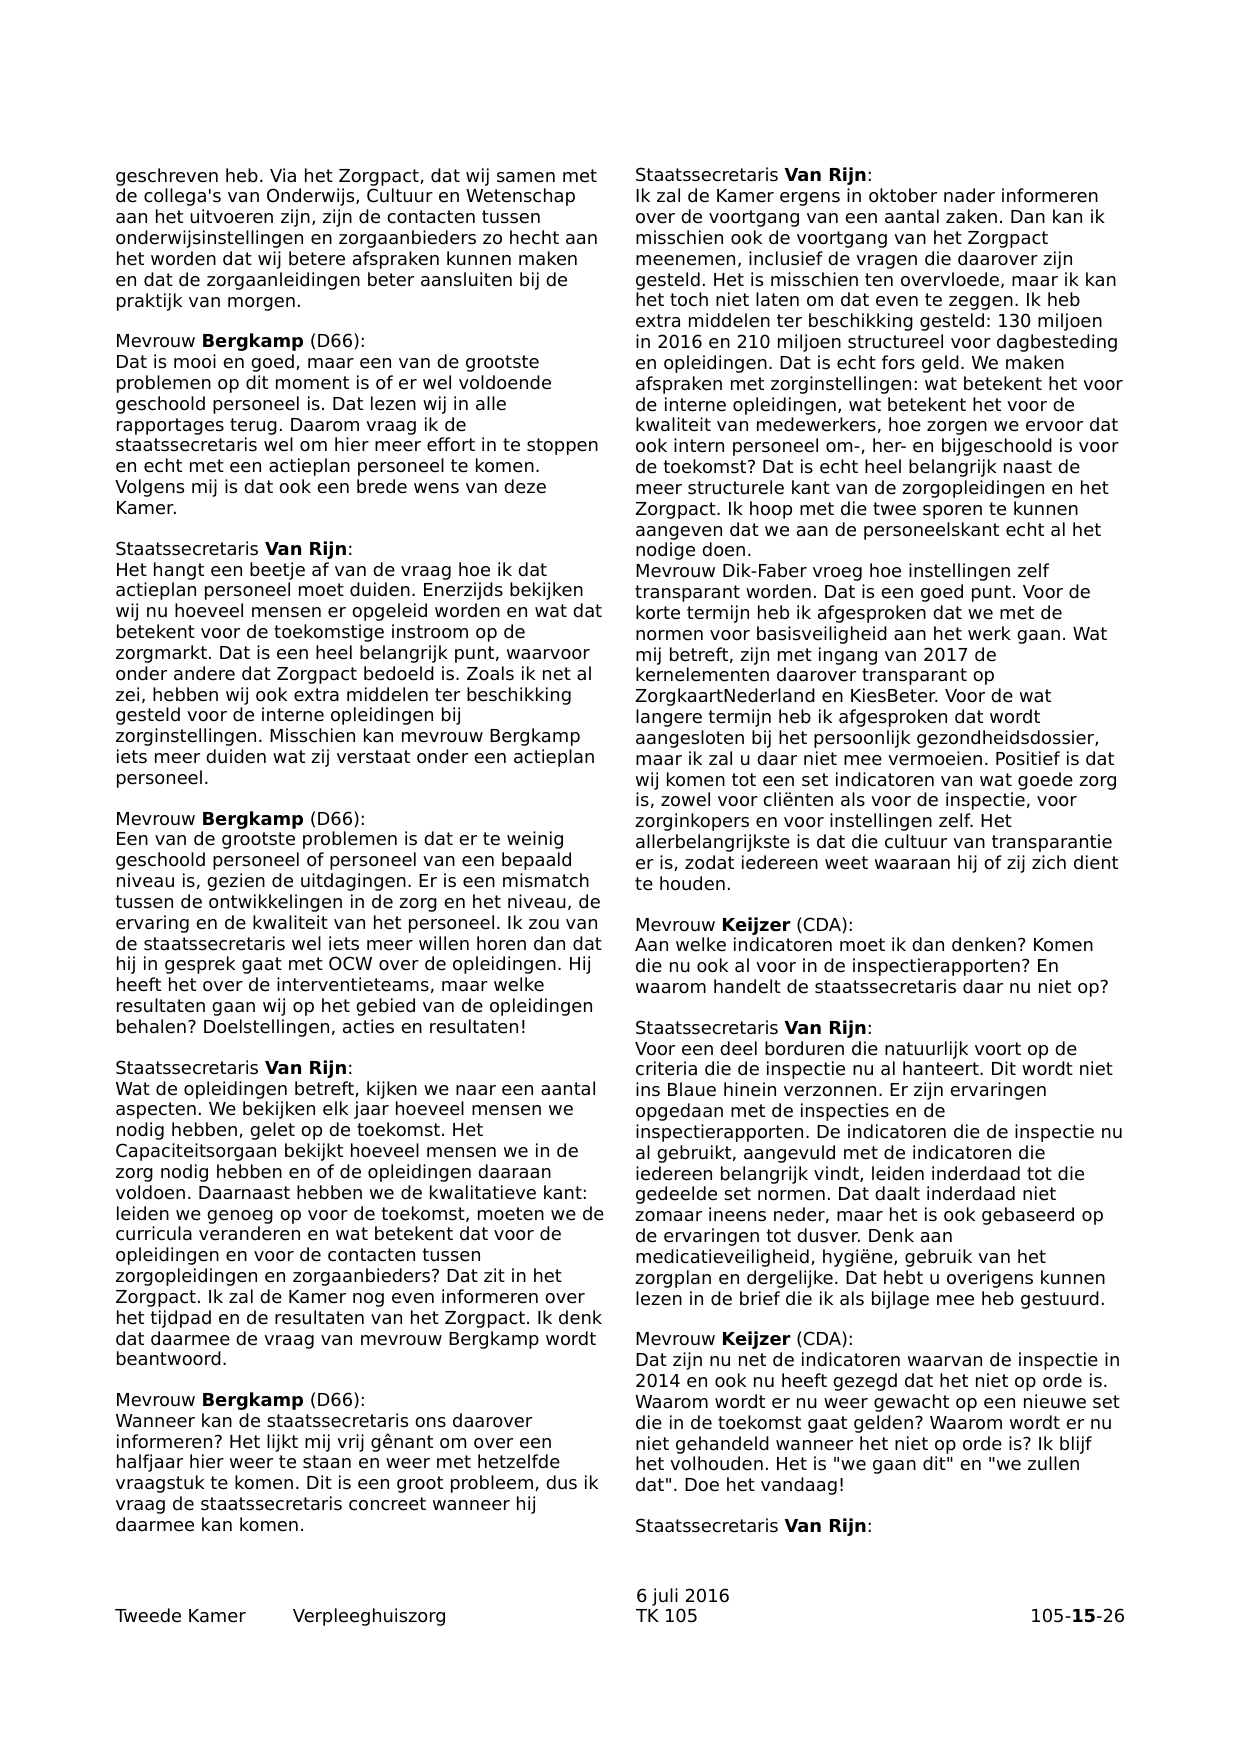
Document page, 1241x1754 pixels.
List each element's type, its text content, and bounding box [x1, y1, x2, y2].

text Mevrouw Keijzer (CDA): [635, 1329, 1125, 1350]
text Mevrouw Keijzer (CDA): [635, 914, 1125, 935]
text Staatssecretaris Van Rijn: [115, 1057, 605, 1078]
text Staatssecretaris Van Rijn: [635, 1516, 1125, 1536]
text Mevrouw Bergkamp (D66): [115, 331, 605, 352]
text Staatssecretaris Van Rijn: [635, 1018, 1125, 1038]
text Mevrouw Bergkamp (D66): [115, 808, 605, 829]
text Ik zal de Kamer ergens in oktober nader informeren over de voortgang van een aantal zaken. Dan kan ik misschien ook de voortgang van het Zorgpact meenemen, inclusief de vragen die daarover zijn gesteld. Het is misschien ten overvloede, maar ik kan het toch niet laten om dat even te zeggen. Ik heb extra middelen ter beschikking gesteld: 130 miljoen in 2016 en 210 miljoen structureel voor dagbesteding en opleidingen. Dat is echt fors geld. We maken afspraken met zorginstellingen: wat betekent het voor de interne opleidingen, wat betekent het voor de kwaliteit van medewerkers, hoe zorgen we ervoor dat ook intern personeel om-, her- en bijgeschoold is voor de toekomst? Dat is echt heel belangrijk naast de meer structurele kant van de zorgopleidingen en het Zorgpact. Ik hoop met die twee sporen te kunnen aangeven dat we aan de personeelskant echt al het nodige doen. [635, 186, 1125, 561]
text Voor een deel borduren die natuurlijk voort op de criteria die de inspectie nu al hanteert. Dit wordt niet ins Blaue hinein verzonnen. Er zijn ervaringen opgedaan met de inspecties en de inspectierapporten. De indicatoren die de inspectie nu al gebruikt, aangevuld met de indicatoren die iedereen belangrijk vindt, leiden inderdaad tot die gedeelde set normen. Dat daalt inderdaad niet zomaar ineens neder, maar het is ook gebaseerd op de ervaringen tot dusver. Denk aan medicatieveiligheid, hygiëne, gebruik van het zorgplan en dergelijke. Dat hebt u overigens kunnen lezen in de brief die ik als bijlage mee heb gestuurd. [635, 1038, 1125, 1309]
text Staatssecretaris Van Rijn: [635, 165, 1125, 186]
text Dat is mooi en goed, maar een van de grootste problemen op dit moment is of er wel voldoende geschoold personeel is. Dat lezen wij in alle rapportages terug. Daarom vraag ik de staatssecretaris wel om hier meer effort in te stoppen en echt met een actieplan personeel te komen. Volgens mij is dat ook een brede wens van deze Kamer. [115, 352, 605, 518]
text Mevrouw Bergkamp (D66): [115, 1390, 605, 1411]
text Aan welke indicatoren moet ik dan denken? Komen die nu ook al voor in de inspectierapporten? En waarom handelt de staatssecretaris daar nu niet op? [635, 935, 1125, 998]
text Wat de opleidingen betreft, kijken we naar een aantal aspecten. We bekijken elk jaar hoeveel mensen we nodig hebben, gelet op de toekomst. Het Capaciteitsorgaan bekijkt hoeveel mensen we in de zorg nodig hebben en of de opleidingen daaraan voldoen. Daarnaast hebben we de kwalitatieve kant: leiden we genoeg op voor de toekomst, moeten we de curricula veranderen en wat betekent dat voor de opleidingen en voor de contacten tussen zorgopleidingen en zorgaanbieders? Dat zit in het Zorgpact. Ik zal de Kamer nog even informeren over het tijdpad en de resultaten van het Zorgpact. Ik denk dat daarmee de vraag van mevrouw Bergkamp wordt beantwoord. [115, 1078, 605, 1370]
text Wanneer kan de staatssecretaris ons daarover informeren? Het lijkt mij vrij gênant om over een halfjaar hier weer te staan en weer met hetzelfde vraagstuk te komen. Dit is een groot probleem, dus ik vraag de staatssecretaris concreet wanneer hij daarmee kan komen. [115, 1411, 605, 1536]
text Staatssecretaris Van Rijn: [115, 538, 605, 559]
text geschreven heb. Via het Zorgpact, dat wij samen met de collega's van Onderwijs, Cultuur en Wetenschap aan het uitvoeren zijn, zijn de contacten tussen onderwijsinstellingen en zorgaanbieders zo hecht aan het worden dat wij betere afspraken kunnen maken en dat de zorgaanleidingen beter aansluiten bij de praktijk van morgen. [115, 165, 605, 311]
text Mevrouw Dik-Faber vroeg hoe instellingen zelf transparant worden. Dat is een goed punt. Voor de korte termijn heb ik afgesproken dat we met de normen voor basisveiligheid aan het werk gaan. Wat mij betreft, zijn met ingang van 2017 de kernelementen daarover transparant op ZorgkaartNederland en KiesBeter. Voor de wat langere termijn heb ik afgesproken dat wordt aangesloten bij het persoonlijk gezondheidsdossier, maar ik zal u daar niet mee vermoeien. Positief is dat wij komen tot een set indicatoren van wat goede zorg is, zowel voor cliënten als voor de inspectie, voor zorginkopers en voor instellingen zelf. Het allerbelangrijkste is dat die cultuur van transparantie er is, zodat iedereen weet waaraan hij of zij zich dient te houden. [635, 561, 1125, 894]
text Het hangt een beetje af van de vraag hoe ik dat actieplan personeel moet duiden. Enerzijds bekijken wij nu hoeveel mensen er opgeleid worden en wat dat betekent voor de toekomstige instroom op de zorgmarkt. Dat is een heel belangrijk punt, waarvoor onder andere dat Zorgpact bedoeld is. Zoals ik net al zei, hebben wij ook extra middelen ter beschikking gesteld voor de interne opleidingen bij zorginstellingen. Misschien kan mevrouw Bergkamp iets meer duiden wat zij verstaat onder een actieplan personeel. [115, 559, 605, 788]
text Dat zijn nu net de indicatoren waarvan de inspectie in 2014 en ook nu heeft gezegd dat het niet op orde is. Waarom wordt er nu weer gewacht op een nieuwe set die in de toekomst gaat gelden? Waarom wordt er nu niet gehandeld wanneer het niet op orde is? Ik blijf het volhouden. Het is "we gaan dit" en "we zullen dat". Doe het vandaag! [635, 1350, 1125, 1496]
text Een van de grootste problemen is dat er te weinig geschoold personeel of personeel van een bepaald niveau is, gezien de uitdagingen. Er is een mismatch tussen de ontwikkelingen in de zorg en het niveau, de ervaring en de kwaliteit van het personeel. Ik zou van de staatssecretaris wel iets meer willen horen dan dat hij in gesprek gaat met OCW over de opleidingen. Hij heeft het over de interventieteams, maar welke resultaten gaan wij op het gebied van de opleidingen behalen? Doelstellingen, acties en resultaten! [115, 829, 605, 1037]
